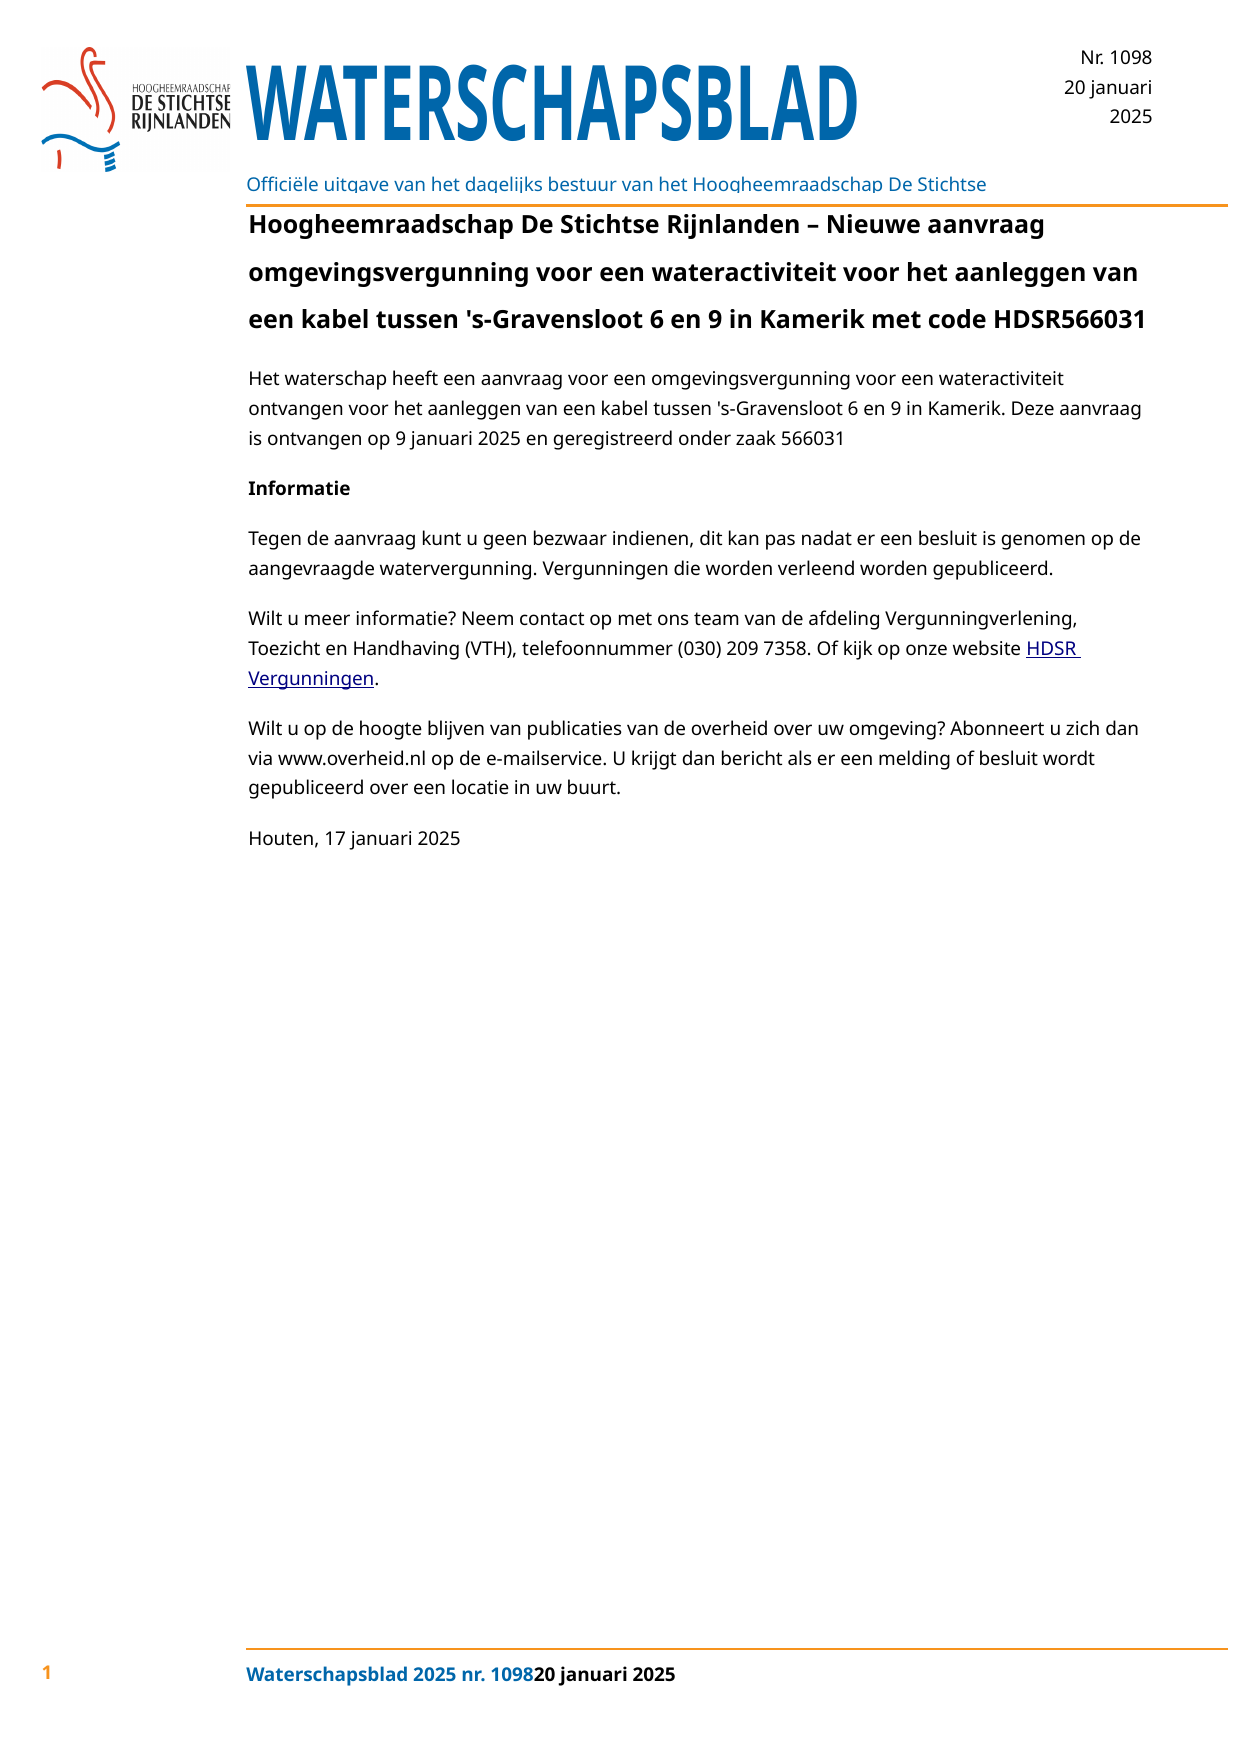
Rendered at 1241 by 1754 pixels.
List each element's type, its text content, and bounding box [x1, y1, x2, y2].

text Wilt u op de hoogte blijven van publicaties van de overheid over uw omgeving? Abonneert u zich dan via www.overheid.nl op de e-mailservice. U krijgt dan bericht als er een melding of besluit wordt gepubliceerd over een locatie in uw buurt. [248, 715, 1152, 800]
text Het waterschap heeft een aanvraag voor een omgevingsvergunning voor een wateractiviteit ontvangen voor het aanleggen van een kabel tussen 's-Gravensloot 6 en 9 in Kamerik. Deze aanvraag is ontvangen op 9 januari 2025 en geregistreerd onder zaak 566031 [248, 366, 1152, 450]
text Informatie [248, 475, 1152, 501]
text Wilt u meer informatie? Neem contact op met ons team van de afdeling Vergunningverlening, Toezicht en Handhaving (VTH), telefoonnummer (030) 209 7358. Of kijk op onze website HDSR Vergunningen. [248, 606, 1152, 690]
text Hoogheemraadschap De Stichtse Rijnlanden – Nieuwe aanvraag omgevingsvergunning voor een wateractiviteit voor het aanleggen van een kabel tussen 's-Gravensloot 6 en 9 in Kamerik met code HDSR566031 [248, 207, 1152, 336]
text Tegen de aanvraag kunt u geen bezwaar indienen, dit kan pas nadat er een besluit is genomen op de aangevraagde watervergunning. Vergunningen die worden verleend worden gepubliceerd. [248, 526, 1152, 581]
picture [41, 47, 231, 172]
text Houten, 17 januari 2025 [248, 825, 1152, 850]
